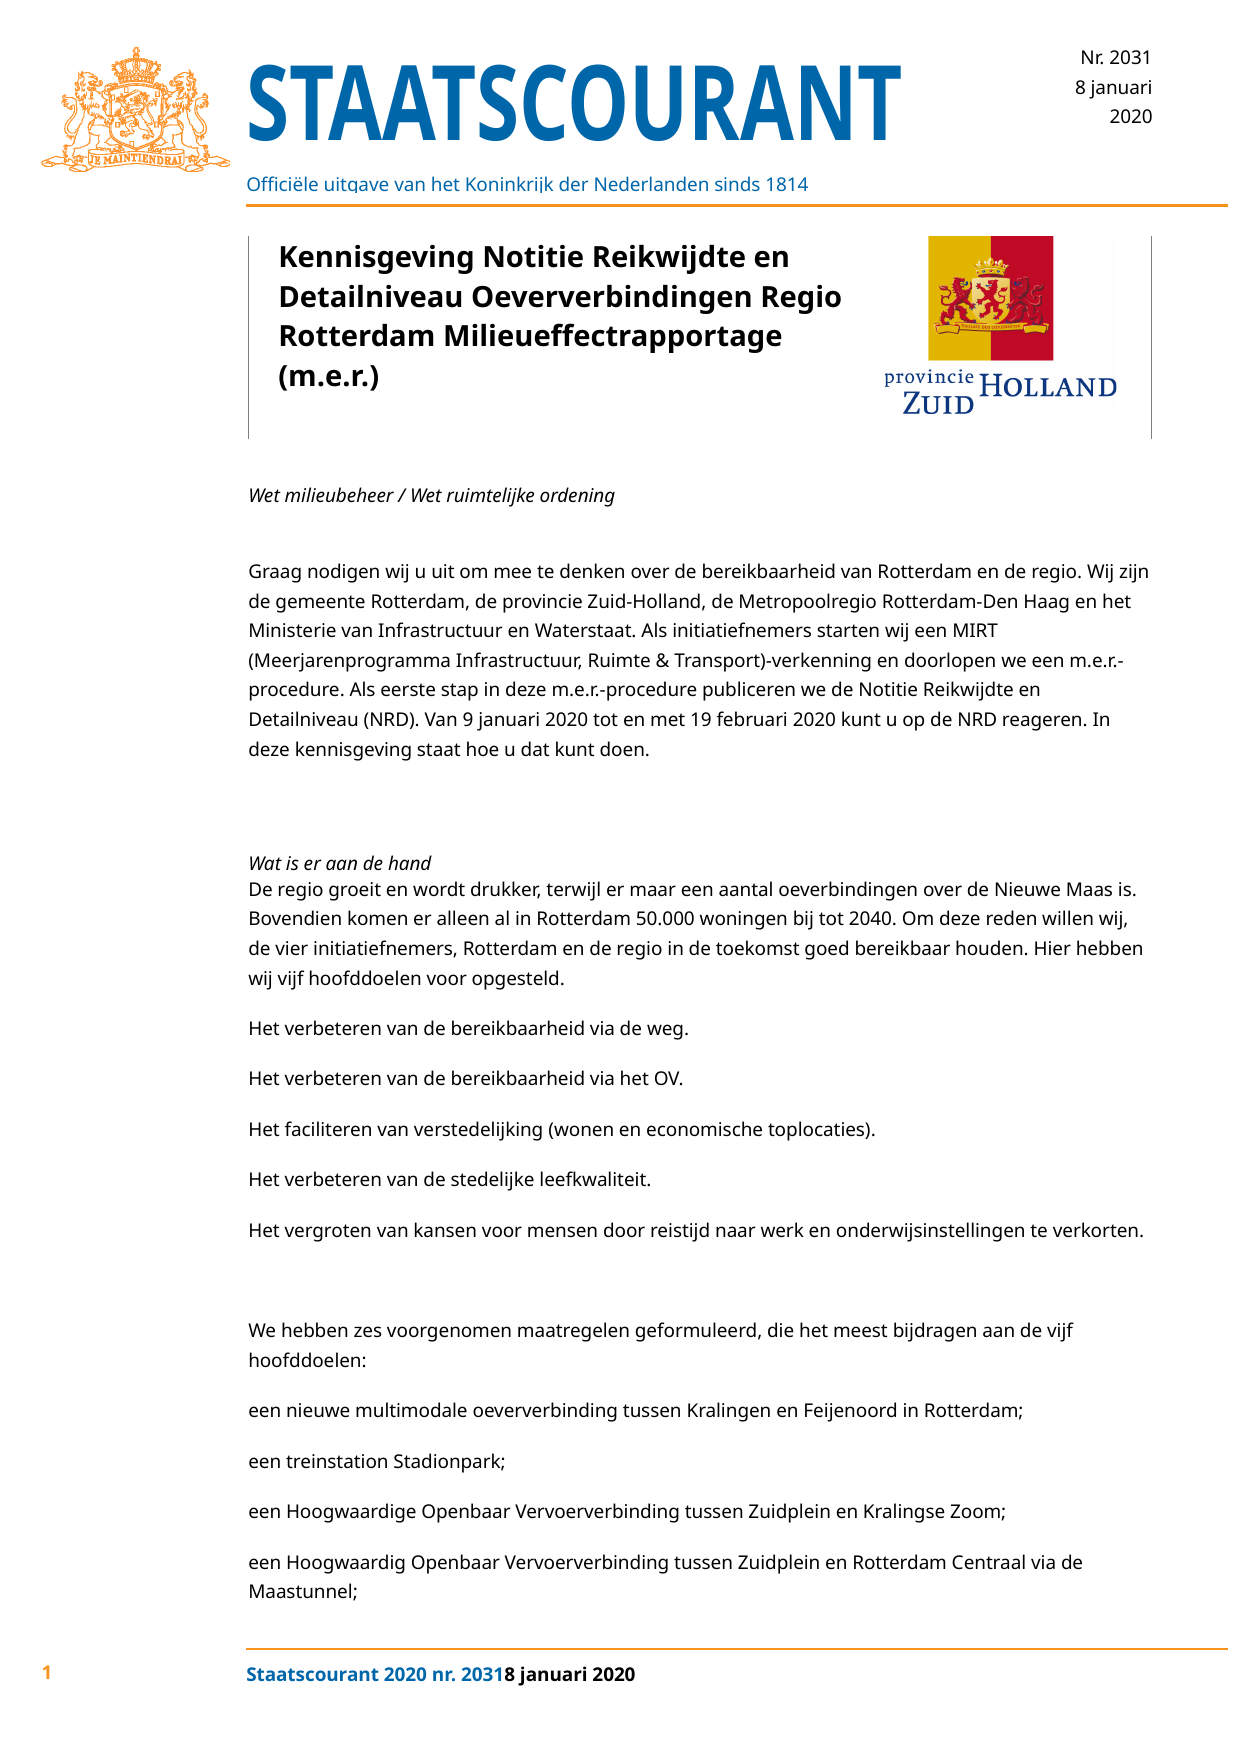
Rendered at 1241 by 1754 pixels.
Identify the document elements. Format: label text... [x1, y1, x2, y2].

table_header [850, 236, 885, 413]
text Het verbeteren van de stedelijke leefkwaliteit. [248, 1166, 1152, 1192]
text een Hoogwaardig Openbaar Vervoerverbinding tussen Zuidplein en Rotterdam Centraal via de Maastunnel; [248, 1549, 1152, 1604]
text Wet milieubeheer / Wet ruimtelijke ordening [248, 482, 1152, 508]
picture [41, 47, 231, 172]
text Graag nodigen wij u uit om mee te denken over de bereikbaarheid van Rotterdam en de regio. Wij zijn de gemeente Rotterdam, de provincie Zuid-Holland, de Metropoolregio Rotterdam-Den Haag en het Ministerie van Infrastructuur en Waterstaat. Als initiatiefnemers starten wij een MIRT (Meerjarenprogramma Infrastructuur, Ruimte & Transport)-verkenning en doorlopen we een m.e.r.-procedure. Als eerste stap in deze m.e.r.-procedure publiceren we de Notitie Reikwijdte en Detailniveau (NRD). Van 9 januari 2020 tot en met 19 februari 2020 kunt u op de NRD reageren. In deze kennisgeving staat hoe u dat kunt doen. [248, 558, 1152, 762]
text een nieuwe multimodale oeververbinding tussen Kralingen en Feijenoord in Rotterdam; [248, 1398, 1152, 1423]
text De regio groeit en wordt drukker, terwijl er maar een aantal oeverbindingen over de Nieuwe Maas is. Bovendien komen er alleen al in Rotterdam 50.000 woningen bij tot 2040. Om deze reden willen wij, de vier initiatiefnemers, Rotterdam en de regio in de toekomst goed bereikbaar houden. Hier hebben wij vijf hoofddoelen voor opgesteld. [248, 876, 1152, 990]
text Wat is er aan de hand [248, 850, 1152, 876]
text Het verbeteren van de bereikbaarheid via de weg. [248, 1015, 1152, 1041]
table_header [1117, 236, 1151, 413]
text een treinstation Stadionpark; [248, 1448, 1152, 1474]
picture [885, 236, 1117, 414]
text Het verbeteren van de bereikbaarheid via het OV. [248, 1066, 1152, 1091]
text Het faciliteren van verstedelijking (wonen en economische toplocaties). [248, 1116, 1152, 1142]
text Het vergroten van kansen voor mensen door reistijd naar werk en onderwijsinstellingen te verkorten. [248, 1217, 1152, 1242]
table_header Kennisgeving Notitie Reikwijdte en Detailniveau Oeververbindingen Regio Rotterdam Milieueffectrapportage (m.e.r.) [249, 236, 850, 439]
text We hebben zes voorgenomen maatregelen geformuleerd, die het meest bijdragen aan de vijf hoofddoelen: [248, 1318, 1152, 1373]
text een Hoogwaardige Openbaar Vervoerverbinding tussen Zuidplein en Kralingse Zoom; [248, 1498, 1152, 1524]
table_header [850, 414, 1151, 439]
